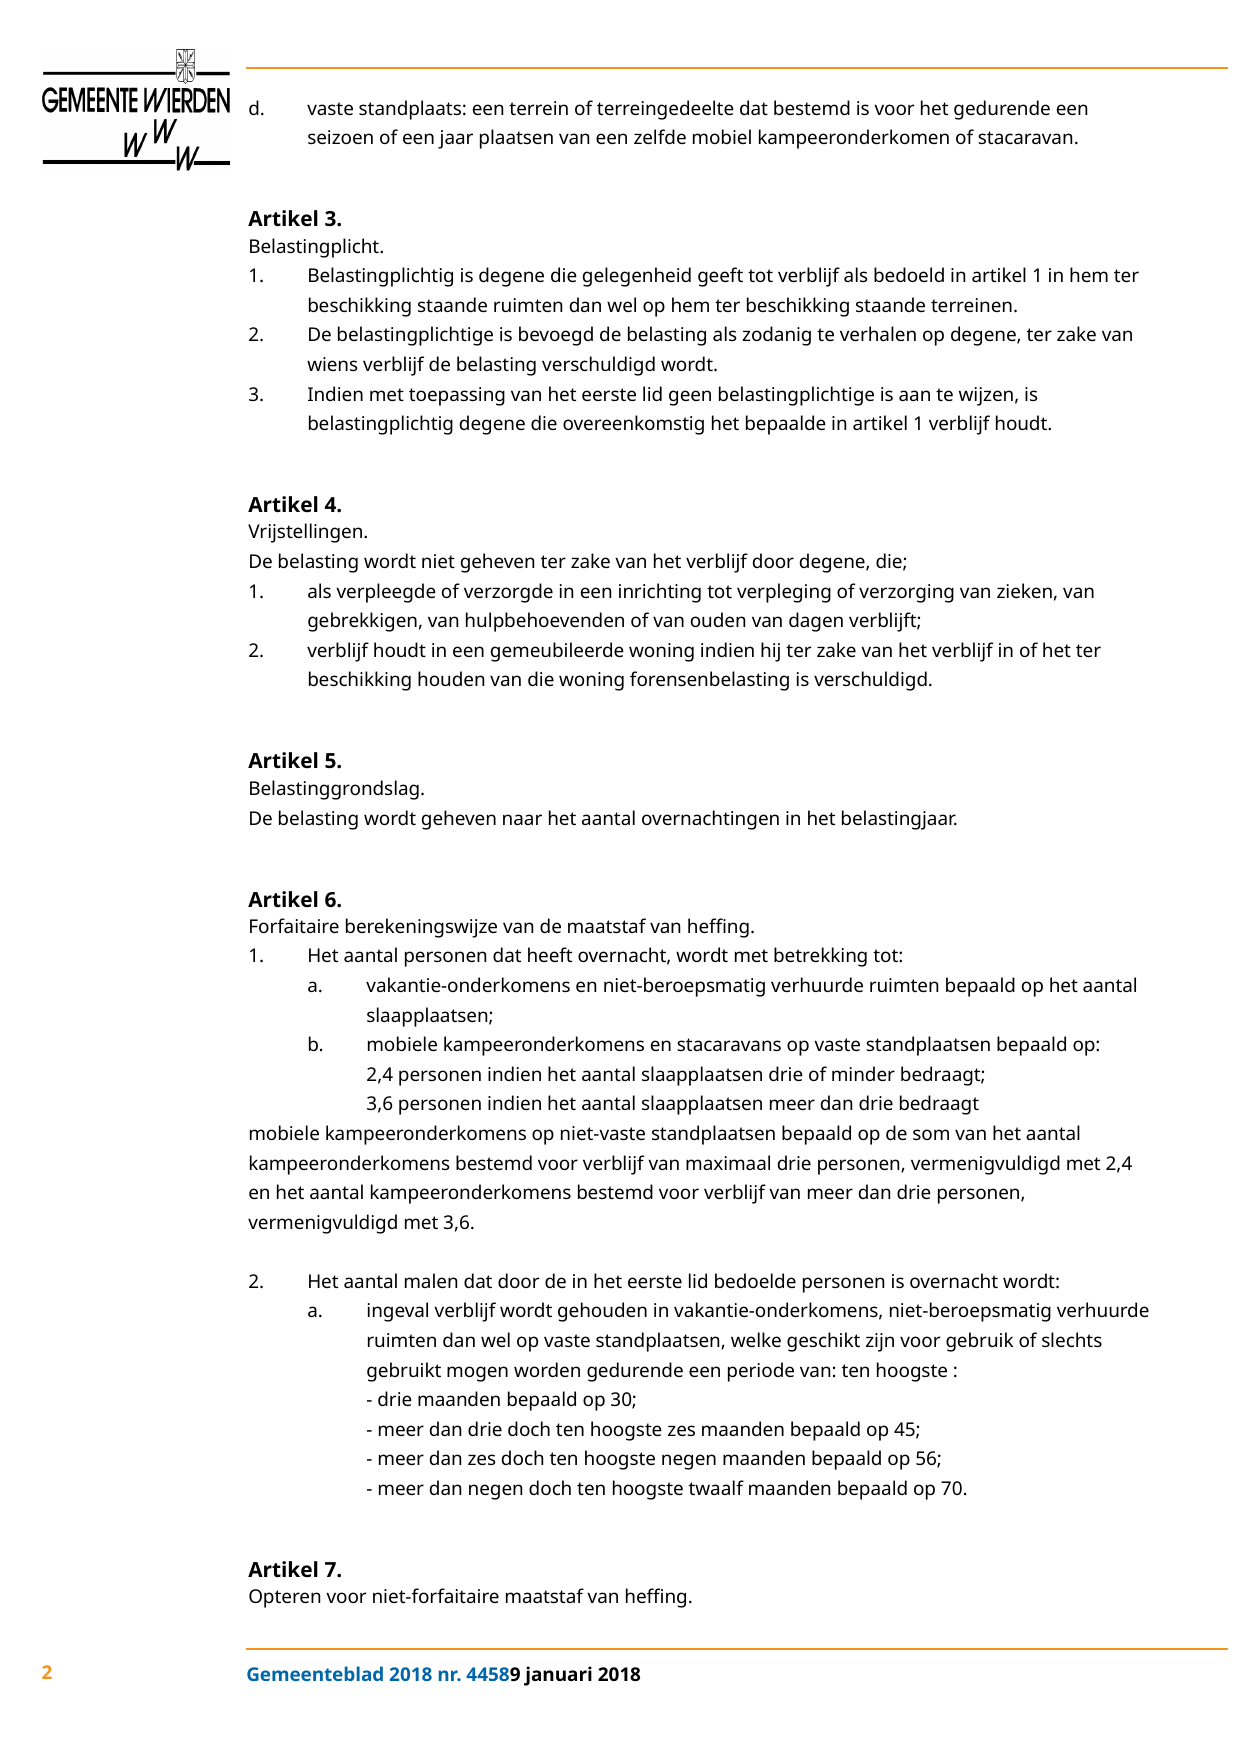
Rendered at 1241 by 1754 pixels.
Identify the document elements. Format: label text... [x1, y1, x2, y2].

text Artikel 3. [248, 204, 1152, 233]
list - meer dan negen doch ten hoogste twaalf maanden bepaald op 70. [307, 1475, 1152, 1501]
text Vrijstellingen. [248, 519, 1152, 544]
list Indien met toepassing van het eerste lid geen belastingplichtige is aan te wijzen, is [248, 381, 1152, 406]
text Artikel 5. [248, 747, 1152, 775]
text Artikel 4. [248, 490, 1152, 519]
text mobiele kampeeronderkomens op niet-vaste standplaatsen bepaald op de som van het aantal kampeeronderkomens bestemd voor verblijf van maximaal drie personen, vermenigvuldigd met 2,4 en het aantal kampeeronderkomens bestemd voor verblijf van meer dan drie personen, vermenigvuldigd met 3,6. [248, 1120, 1152, 1235]
list Het aantal malen dat door de in het eerste lid bedoelde personen is overnacht wordt: [248, 1268, 1152, 1294]
text De belasting wordt niet geheven ter zake van het verblijf door degene, die; [248, 548, 1152, 574]
list beschikking houden van die woning forensenbelasting is verschuldigd. [248, 667, 1152, 692]
list - drie maanden bepaald op 30; [307, 1386, 1152, 1412]
list als verpleegde of verzorgde in een inrichting tot verpleging of verzorging van zieken, van [248, 578, 1152, 604]
list - meer dan drie doch ten hoogste zes maanden bepaald op 45; [307, 1416, 1152, 1442]
list Belastingplichtig is degene die gelegenheid geeft tot verblijf als bedoeld in artikel 1 in hem ter beschikking staande ruimten dan wel op hem ter beschikking staande terreinen. [248, 262, 1152, 318]
list vaste standplaats: een terrein of terreingedeelte dat bestemd is voor het gedurende een [248, 95, 1152, 121]
list verblijf houdt in een gemeubileerde woning indien hij ter zake van het verblijf in of het ter [248, 637, 1152, 663]
text De belasting wordt geheven naar het aantal overnachtingen in het belastingjaar. [248, 805, 1152, 830]
text Artikel 6. [248, 885, 1152, 913]
list 3,6 personen indien het aantal slaapplaatsen meer dan drie bedraagt [307, 1091, 1152, 1116]
text Artikel 7. [248, 1555, 1152, 1584]
list Het aantal personen dat heeft overnacht, wordt met betrekking tot: [248, 943, 1152, 968]
list mobiele kampeeronderkomens en stacaravans op vaste standplaatsen bepaald op: [307, 1031, 1152, 1057]
list De belastingplichtige is bevoegd de belasting als zodanig te verhalen op degene, ter zake van [248, 322, 1152, 347]
picture [41, 47, 231, 172]
list - meer dan zes doch ten hoogste negen maanden bepaald op 56; [307, 1446, 1152, 1471]
text Opteren voor niet-forfaitaire maatstaf van heffing. [248, 1584, 1152, 1609]
list 2,4 personen indien het aantal slaapplaatsen drie of minder bedraagt; [307, 1061, 1152, 1087]
list belastingplichtig degene die overeenkomstig het bepaalde in artikel 1 verblijf houdt. [248, 410, 1152, 436]
list seizoen of een jaar plaatsen van een zelfde mobiel kampeeronderkomen of stacaravan. [248, 124, 1152, 150]
list ingeval verblijf wordt gehouden in vakantie-onderkomens, niet-beroepsmatig verhuurde ruimten dan wel op vaste standplaatsen, welke geschikt zijn voor gebruik of slechts gebruikt mogen worden gedurende een periode van: ten hoogste : [307, 1298, 1152, 1383]
text Belastingplicht. [248, 233, 1152, 258]
text Belastinggrondslag. [248, 775, 1152, 801]
text Forfaitaire berekeningswijze van de maatstaf van heffing. [248, 913, 1152, 939]
list wiens verblijf de belasting verschuldigd wordt. [248, 351, 1152, 377]
list vakantie-onderkomens en niet-beroepsmatig verhuurde ruimten bepaald op het aantal slaapplaatsen; [307, 972, 1152, 1028]
list gebrekkigen, van hulpbehoevenden of van ouden van dagen verblijft; [248, 607, 1152, 633]
